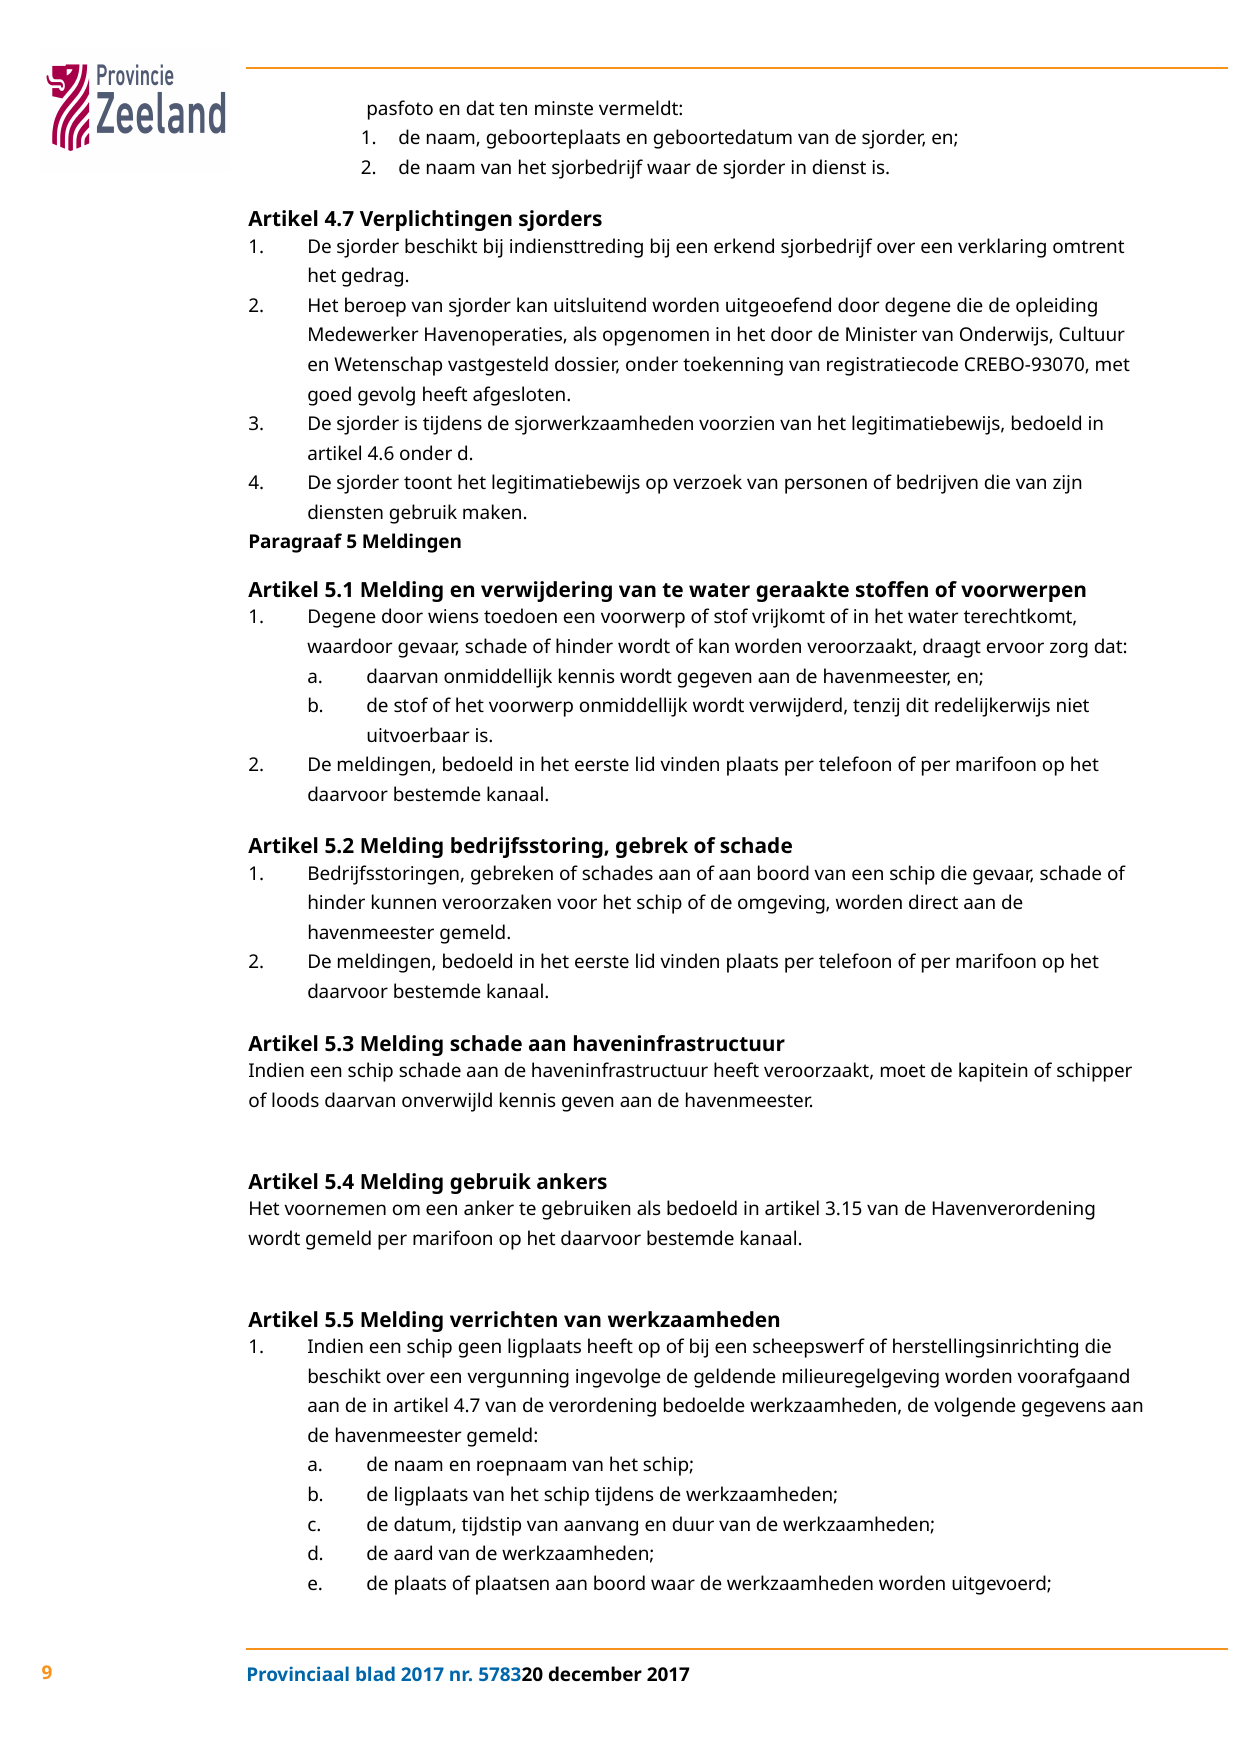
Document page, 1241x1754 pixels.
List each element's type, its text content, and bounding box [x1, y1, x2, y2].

list Bedrijfsstoringen, gebreken of schades aan of aan boord van een schip die gevaar, schade of hinder kunnen veroorzaken voor het schip of de omgeving, worden direct aan de havenmeester gemeld. [248, 860, 1152, 945]
text Paragraaf 5 Meldingen [248, 529, 1152, 554]
text Artikel 5.3 Melding schade aan haveninfrastructuur [248, 1029, 1152, 1057]
list de naam en roepnaam van het schip; [307, 1452, 1152, 1477]
list De sjorder toont het legitimatiebewijs op verzoek van personen of bedrijven die van zijn diensten gebruik maken. [248, 469, 1152, 525]
text Indien een schip schade aan de haveninfrastructuur heeft veroorzaakt, moet de kapitein of schipper of loods daarvan onverwijld kennis geven aan de havenmeester. [248, 1057, 1152, 1112]
list daarvan onmiddellijk kennis wordt gegeven aan de havenmeester, en; [307, 663, 1152, 688]
list de ligplaats van het schip tijdens de werkzaamheden; [307, 1481, 1152, 1507]
list de naam van het sjorbedrijf waar de sjorder in dienst is. [361, 154, 1152, 180]
text Artikel 5.5 Melding verrichten van werkzaamheden [248, 1305, 1152, 1333]
picture [41, 47, 231, 172]
text Artikel 4.7 Verplichtingen sjorders [248, 204, 1152, 233]
text Artikel 5.4 Melding gebruik ankers [248, 1167, 1152, 1195]
list De sjorder beschikt bij indiensttreding bij een erkend sjorbedrijf over een verklaring omtrent het gedrag. [248, 233, 1152, 288]
list Indien een schip geen ligplaats heeft op of bij een scheepswerf of herstellingsinrichting die beschikt over een vergunning ingevolge de geldende milieuregelgeving worden voorafgaand aan de in artikel 4.7 van de verordening bedoelde werkzaamheden, de volgende gegevens aan de havenmeester gemeld: [248, 1333, 1152, 1448]
list de datum, tijdstip van aanvang en duur van de werkzaamheden; [307, 1511, 1152, 1536]
list De meldingen, bedoeld in het eerste lid vinden plaats per telefoon of per marifoon op het daarvoor bestemde kanaal. [248, 949, 1152, 1004]
list de plaats of plaatsen aan boord waar de werkzaamheden worden uitgevoerd; [307, 1570, 1152, 1596]
list De sjorder is tijdens de sjorwerkzaamheden voorzien van het legitimatiebewijs, bedoeld in artikel 4.6 onder d. [248, 410, 1152, 466]
list de stof of het voorwerp onmiddellijk wordt verwijderd, tenzij dit redelijkerwijs niet uitvoerbaar is. [307, 692, 1152, 748]
list Degene door wiens toedoen een voorwerp of stof vrijkomt of in het water terechtkomt, waardoor gevaar, schade of hinder wordt of kan worden veroorzaakt, draagt ervoor zorg dat: [248, 604, 1152, 659]
text Artikel 5.1 Melding en verwijdering van te water geraakte stoffen of voorwerpen [248, 575, 1152, 604]
list de naam, geboorteplaats en geboortedatum van de sjorder, en; [361, 124, 1152, 150]
list pasfoto en dat ten minste vermeldt: [307, 95, 1152, 121]
text Het voornemen om een anker te gebruiken als bedoeld in artikel 3.15 van de Havenverordening wordt gemeld per marifoon op het daarvoor bestemde kanaal. [248, 1195, 1152, 1251]
list De meldingen, bedoeld in het eerste lid vinden plaats per telefoon of per marifoon op het daarvoor bestemde kanaal. [248, 752, 1152, 807]
list Het beroep van sjorder kan uitsluitend worden uitgeoefend door degene die de opleiding Medewerker Havenoperaties, als opgenomen in het door de Minister van Onderwijs, Cultuur en Wetenschap vastgesteld dossier, onder toekenning van registratiecode CREBO-93070, met goed gevolg heeft afgesloten. [248, 292, 1152, 406]
list de aard van de werkzaamheden; [307, 1540, 1152, 1566]
text Artikel 5.2 Melding bedrijfsstoring, gebrek of schade [248, 832, 1152, 860]
